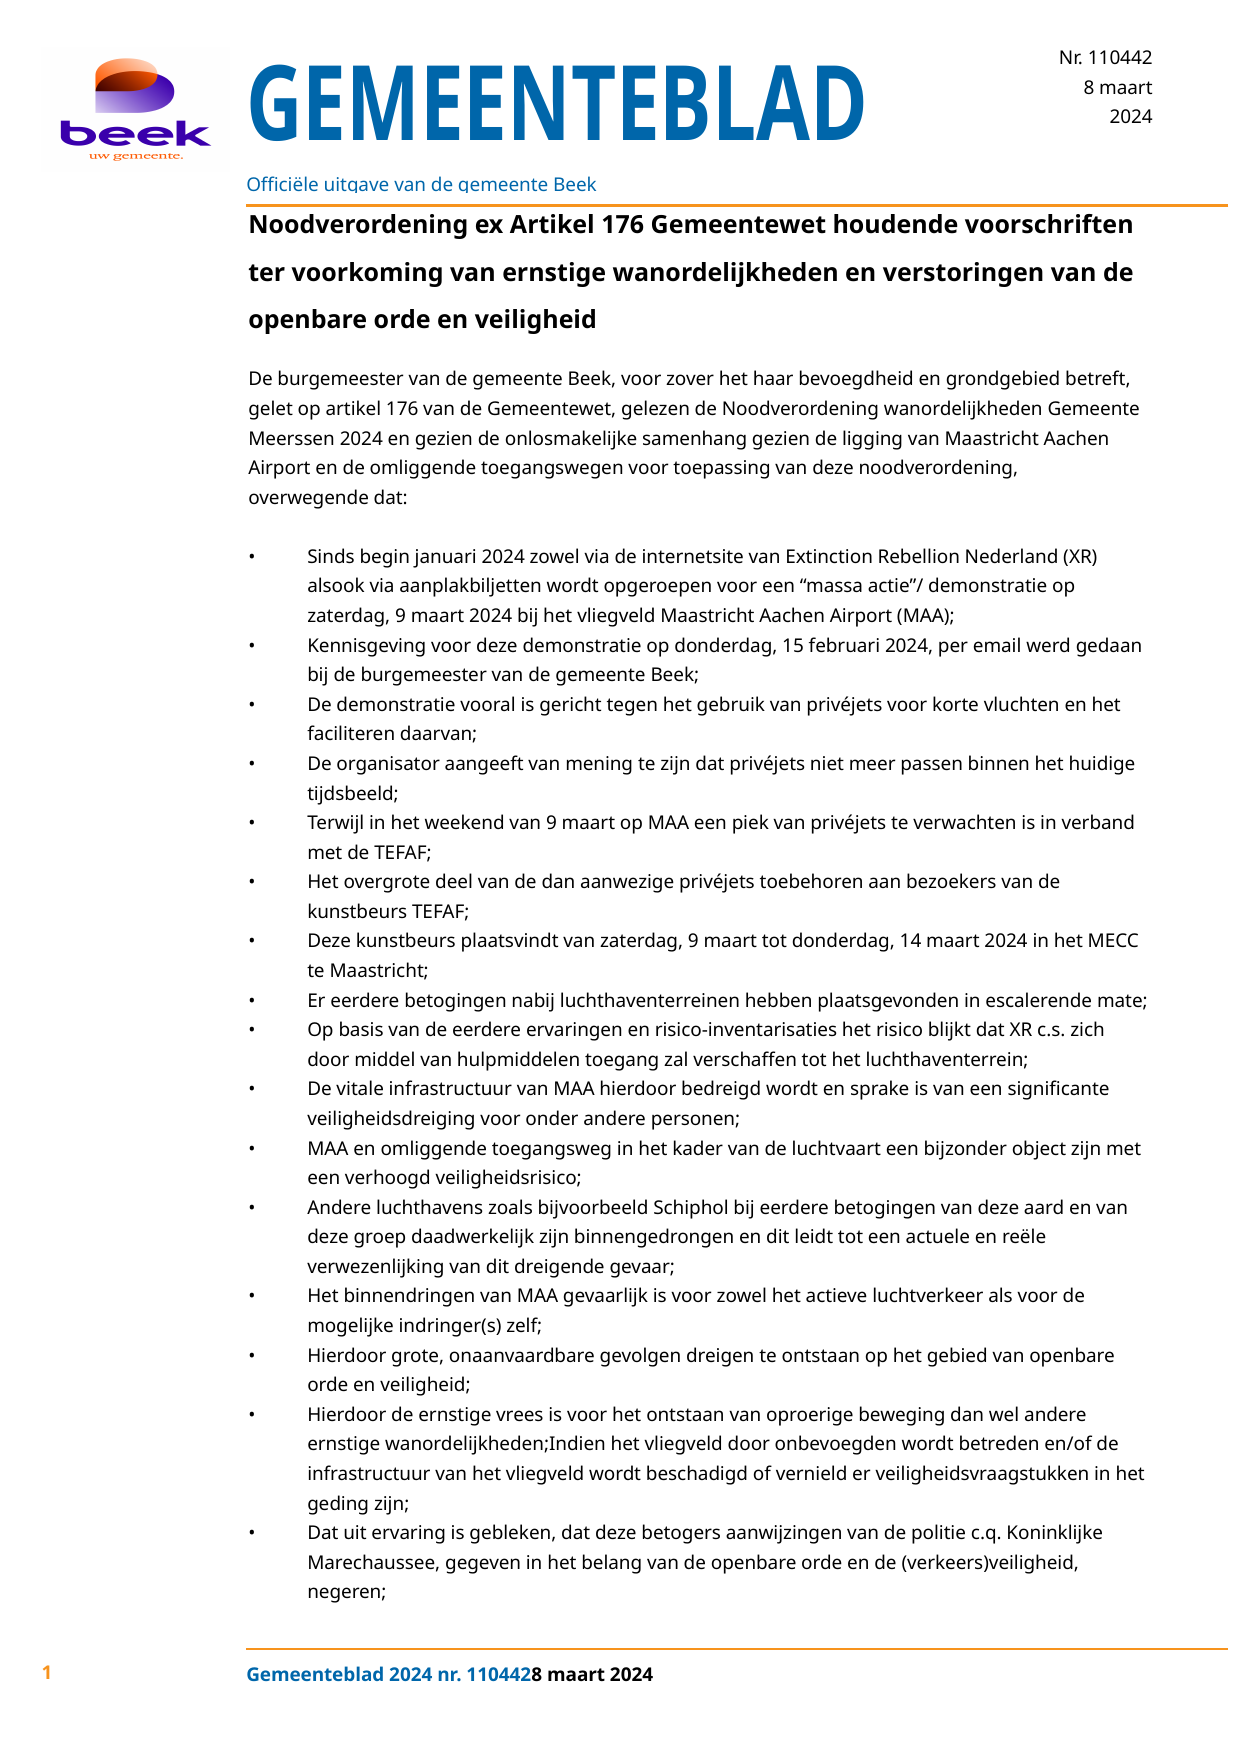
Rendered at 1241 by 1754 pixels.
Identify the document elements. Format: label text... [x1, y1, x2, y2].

list Het binnendringen van MAA gevaarlijk is voor zowel het actieve luchtverkeer als voor de mogelijke indringer(s) zelf; [248, 1283, 1152, 1338]
list Hierdoor de ernstige vrees is voor het ontstaan van oproerige beweging dan wel andere ernstige wanordelijkheden;Indien het vliegveld door onbevoegden wordt betreden en/of de infrastructuur van het vliegveld wordt beschadigd of vernield er veiligheidsvraagstukken in het geding zijn; [248, 1401, 1152, 1515]
list Op basis van de eerdere ervaringen en risico-inventarisaties het risico blijkt dat XR c.s. zich door middel van hulpmiddelen toegang zal verschaffen tot het luchthaventerrein; [248, 1016, 1152, 1072]
list Sinds begin januari 2024 zowel via de internetsite van Extinction Rebellion Nederland (XR) alsook via aanplakbiljetten wordt opgeroepen voor een “massa actie”/ demonstratie op zaterdag, 9 maart 2024 bij het vliegveld Maastricht Aachen Airport (MAA); [248, 543, 1152, 628]
picture [41, 47, 231, 172]
list De vitale infrastructuur van MAA hierdoor bedreigd wordt en sprake is van een significante veiligheidsdreiging voor onder andere personen; [248, 1076, 1152, 1131]
list De organisator aangeeft van mening te zijn dat privéjets niet meer passen binnen het huidige tijdsbeeld; [248, 750, 1152, 805]
list Andere luchthavens zoals bijvoorbeeld Schiphol bij eerdere betogingen van deze aard en van deze groep daadwerkelijk zijn binnengedrongen en dit leidt tot een actuele en reële verwezenlijking van dit dreigende gevaar; [248, 1194, 1152, 1279]
list Hierdoor grote, onaanvaardbare gevolgen dreigen te ontstaan op het gebied van openbare orde en veiligheid; [248, 1342, 1152, 1397]
list Deze kunstbeurs plaatsvindt van zaterdag, 9 maart tot donderdag, 14 maart 2024 in het MECC te Maastricht; [248, 928, 1152, 983]
list Kennisgeving voor deze demonstratie op donderdag, 15 februari 2024, per email werd gedaan bij de burgemeester van de gemeente Beek; [248, 632, 1152, 687]
list Het overgrote deel van de dan aanwezige privéjets toebehoren aan bezoekers van de kunstbeurs TEFAF; [248, 868, 1152, 924]
list Dat uit ervaring is gebleken, dat deze betogers aanwijzingen van de politie c.q. Koninklijke Marechaussee, gegeven in het belang van de openbare orde en de (verkeers)veiligheid, negeren; [248, 1519, 1152, 1604]
list De demonstratie vooral is gericht tegen het gebruik van privéjets voor korte vluchten en het faciliteren daarvan; [248, 691, 1152, 746]
list MAA en omliggende toegangsweg in het kader van de luchtvaart een bijzonder object zijn met een verhoogd veiligheidsrisico; [248, 1135, 1152, 1190]
text Noodverordening ex Artikel 176 Gemeentewet houdende voorschriften ter voorkoming van ernstige wanordelijkheden en verstoringen van de openbare orde en veiligheid [248, 207, 1152, 336]
list Terwijl in het weekend van 9 maart op MAA een piek van privéjets te verwachten is in verband met de TEFAF; [248, 809, 1152, 864]
text overwegende dat: [248, 484, 1152, 509]
list Er eerdere betogingen nabij luchthaventerreinen hebben plaatsgevonden in escalerende mate; [248, 987, 1152, 1012]
text De burgemeester van de gemeente Beek, voor zover het haar bevoegdheid en grondgebied betreft, gelet op artikel 176 van de Gemeentewet, gelezen de Noodverordening wanordelijkheden Gemeente Meerssen 2024 en gezien de onlosmakelijke samenhang gezien de ligging van Maastricht Aachen Airport en de omliggende toegangswegen voor toepassing van deze noodverordening, [248, 366, 1152, 480]
